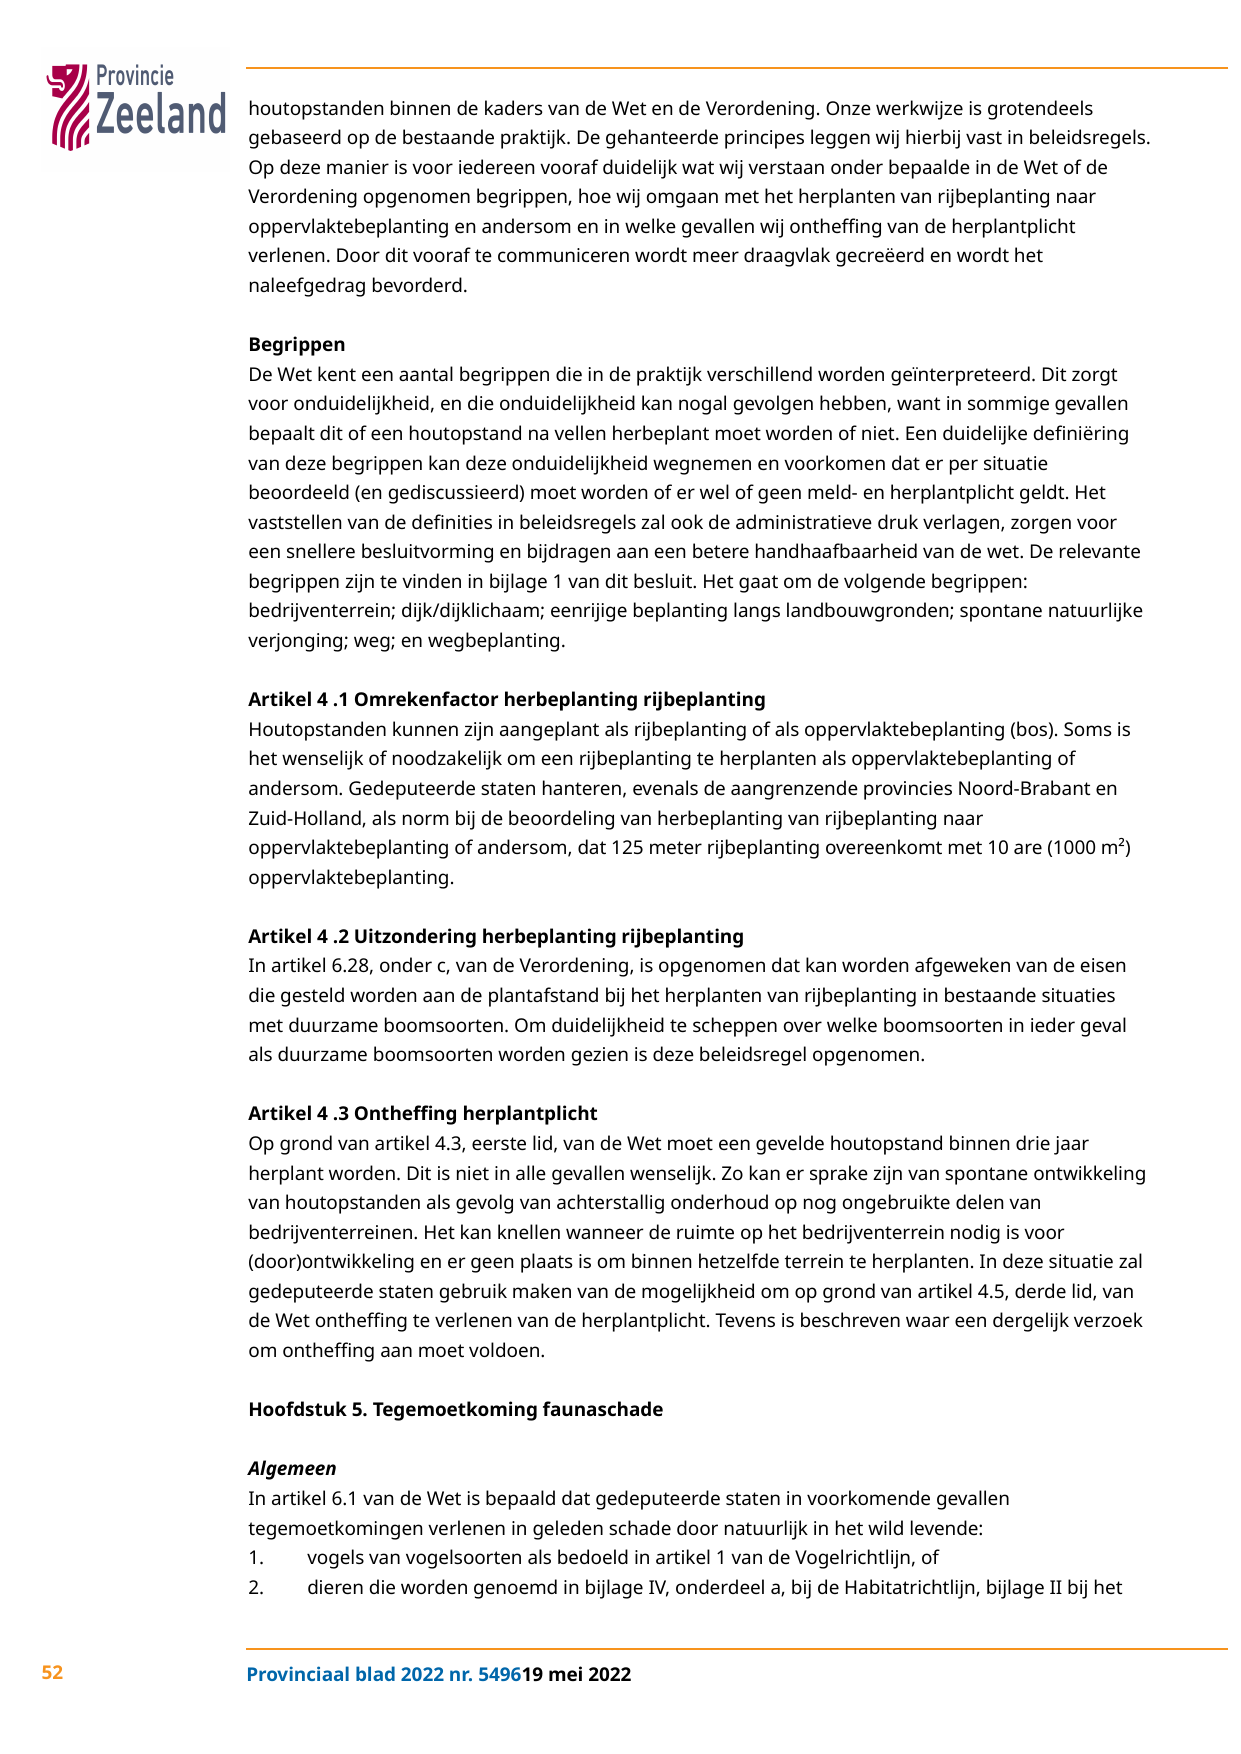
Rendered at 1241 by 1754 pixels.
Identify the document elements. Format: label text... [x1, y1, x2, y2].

text Begrippen [248, 331, 1152, 357]
text In artikel 6.28, onder c, van de Verordening, is opgenomen dat kan worden afgeweken van de eisen die gesteld worden aan de plantafstand bij het herplanten van rijbeplanting in bestaande situaties met duurzame boomsoorten. Om duidelijkheid te scheppen over welke boomsoorten in ieder geval als duurzame boomsoorten worden gezien is deze beleidsregel opgenomen. [248, 953, 1152, 1067]
text Houtopstanden kunnen zijn aangeplant als rijbeplanting of als oppervlaktebeplanting (bos). Soms is het wenselijk of noodzakelijk om een rijbeplanting te herplanten als oppervlaktebeplanting of andersom. Gedeputeerde staten hanteren, evenals de aangrenzende provincies Noord-Brabant en Zuid-Holland, als norm bij de beoordeling van herbeplanting van rijbeplanting naar oppervlaktebeplanting of andersom, dat 125 meter rijbeplanting overeenkomt met 10 are (1000 m²) oppervlaktebeplanting. [248, 716, 1152, 890]
text houtopstanden binnen de kaders van de Wet en de Verordening. Onze werkwijze is grotendeels gebaseerd op de bestaande praktijk. De gehanteerde principes leggen wij hierbij vast in beleidsregels. Op deze manier is voor iedereen vooraf duidelijk wat wij verstaan onder bepaalde in de Wet of de Verordening opgenomen begrippen, hoe wij omgaan met het herplanten van rijbeplanting naar oppervlaktebeplanting en andersom en in welke gevallen wij ontheffing van de herplantplicht verlenen. Door dit vooraf te communiceren wordt meer draagvlak gecreëerd en wordt het naleefgedrag bevorderd. [248, 95, 1152, 298]
list vogels van vogelsoorten als bedoeld in artikel 1 van de Vogelrichtlijn, of [248, 1544, 1152, 1570]
text Op grond van artikel 4.3, eerste lid, van de Wet moet een gevelde houtopstand binnen drie jaar herplant worden. Dit is niet in alle gevallen wenselijk. Zo kan er sprake zijn van spontane ontwikkeling van houtopstanden als gevolg van achterstallig onderhoud op nog ongebruikte delen van bedrijventerreinen. Het kan knellen wanneer de ruimte op het bedrijventerrein nodig is voor (door)ontwikkeling en er geen plaats is om binnen hetzelfde terrein te herplanten. In deze situatie zal gedeputeerde staten gebruik maken van de mogelijkheid om op grond van artikel 4.5, derde lid, van de Wet ontheffing te verlenen van de herplantplicht. Tevens is beschreven waar een dergelijk verzoek om ontheffing aan moet voldoen. [248, 1130, 1152, 1363]
text Artikel 4 .1 Omrekenfactor herbeplanting rijbeplanting [248, 686, 1152, 712]
list dieren die worden genoemd in bijlage IV, onderdeel a, bij de Habitatrichtlijn, bijlage II bij het [248, 1574, 1152, 1600]
text Algemeen [248, 1456, 1152, 1481]
text De Wet kent een aantal begrippen die in de praktijk verschillend worden geïnterpreteerd. Dit zorgt voor onduidelijkheid, en die onduidelijkheid kan nogal gevolgen hebben, want in sommige gevallen bepaalt dit of een houtopstand na vellen herbeplant moet worden of niet. Een duidelijke definiëring van deze begrippen kan deze onduidelijkheid wegnemen en voorkomen dat er per situatie beoordeeld (en gediscussieerd) moet worden of er wel of geen meld- en herplantplicht geldt. Het vaststellen van de definities in beleidsregels zal ook de administratieve druk verlagen, zorgen voor een snellere besluitvorming en bijdragen aan een betere handhaafbaarheid van de wet. De relevante begrippen zijn te vinden in bijlage 1 van dit besluit. Het gaat om de volgende begrippen: bedrijventerrein; dijk/dijklichaam; eenrijige beplanting langs landbouwgronden; spontane natuurlijke verjonging; weg; en wegbeplanting. [248, 361, 1152, 653]
text In artikel 6.1 van de Wet is bepaald dat gedeputeerde staten in voorkomende gevallen tegemoetkomingen verlenen in geleden schade door natuurlijk in het wild levende: [248, 1485, 1152, 1541]
text Artikel 4 .3 Ontheffing herplantplicht [248, 1101, 1152, 1126]
picture [41, 47, 231, 172]
text Artikel 4 .2 Uitzondering herbeplanting rijbeplanting [248, 923, 1152, 949]
text Hoofdstuk 5. Tegemoetkoming faunaschade [248, 1396, 1152, 1422]
